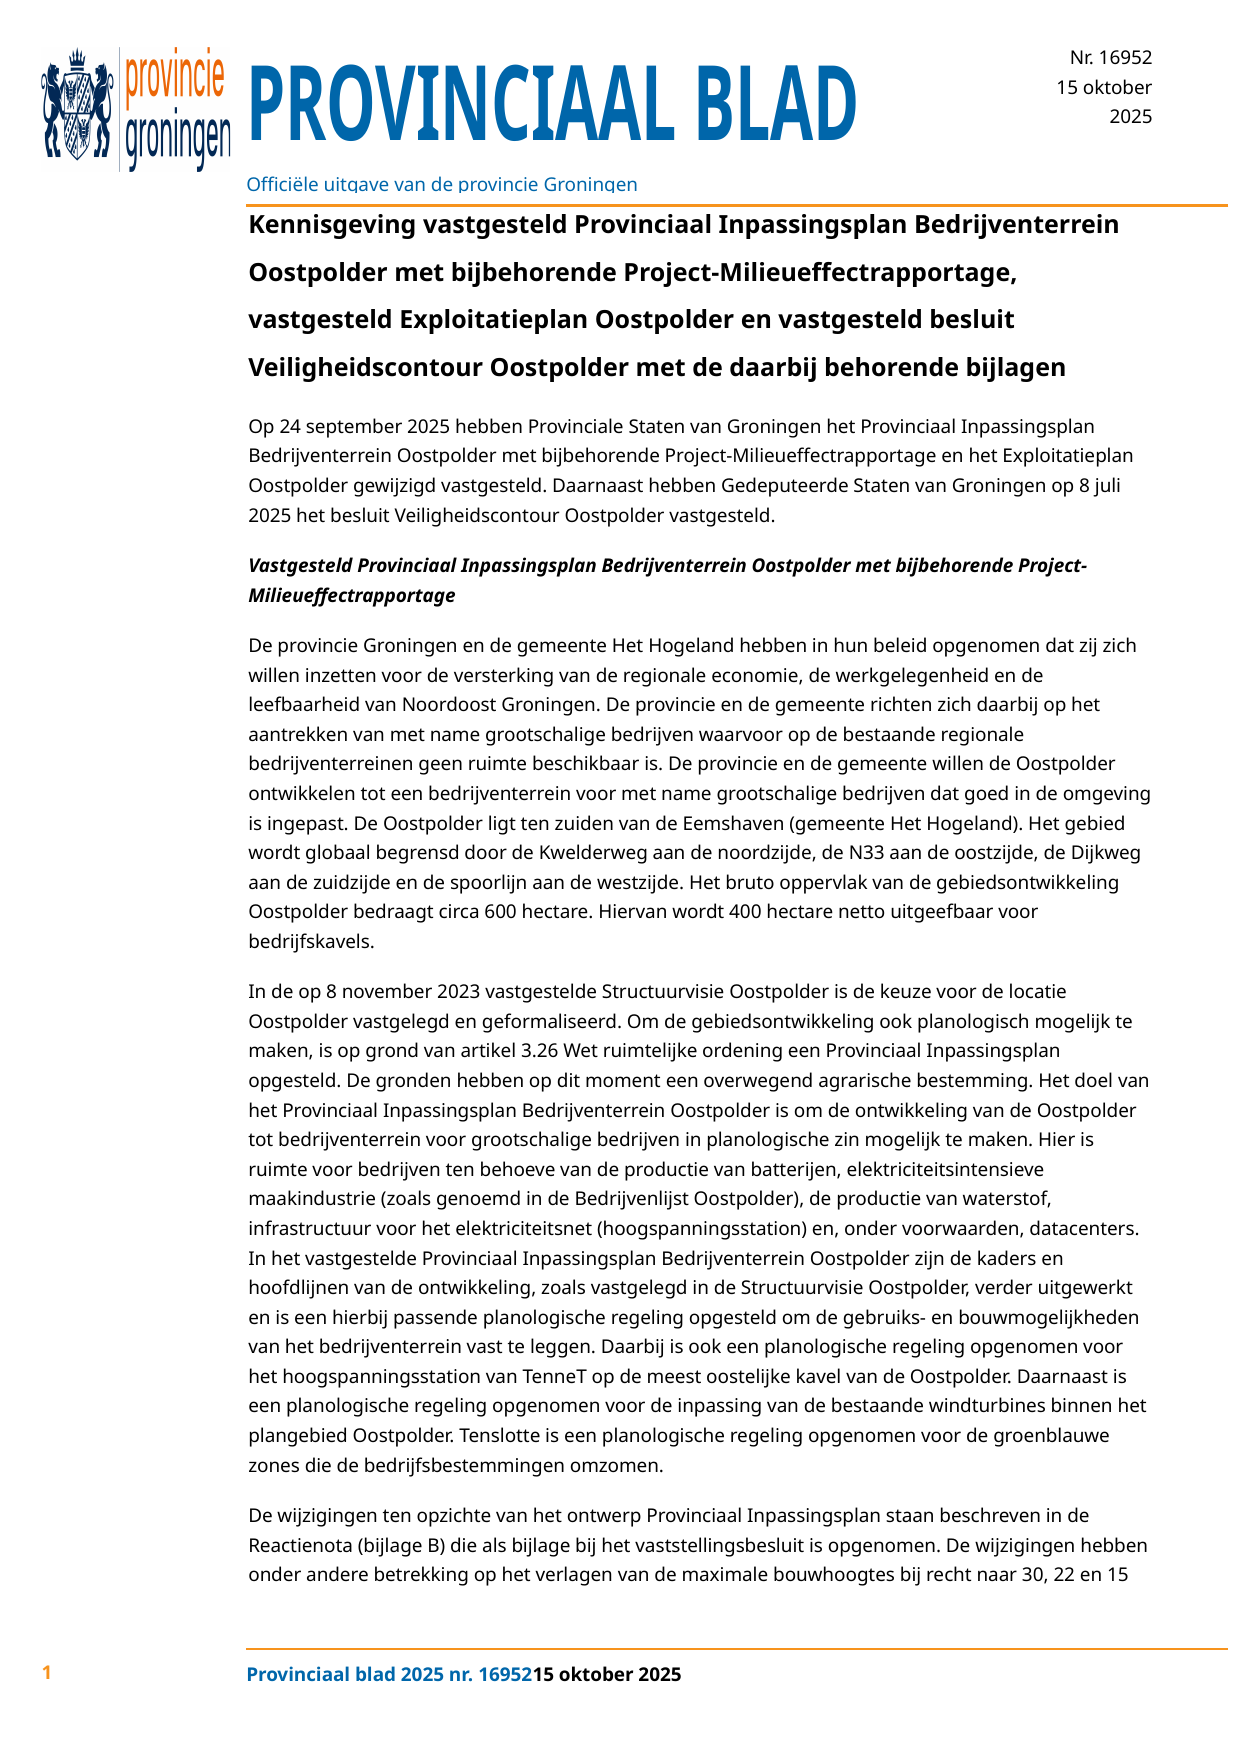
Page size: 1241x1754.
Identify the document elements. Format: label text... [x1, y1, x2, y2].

picture [41, 47, 231, 172]
text Op 24 september 2025 hebben Provinciale Staten van Groningen het Provinciaal Inpassingsplan Bedrijventerrein Oostpolder met bijbehorende Project-Milieueffectrapportage en het Exploitatieplan Oostpolder gewijzigd vastgesteld. Daarnaast hebben Gedeputeerde Staten van Groningen op 8 juli 2025 het besluit Veiligheidscontour Oostpolder vastgesteld. [248, 413, 1152, 528]
text Vastgesteld Provinciaal Inpassingsplan Bedrijventerrein Oostpolder met bijbehorende Project-Milieueffectrapportage [248, 552, 1152, 608]
text Kennisgeving vastgesteld Provinciaal Inpassingsplan Bedrijventerrein Oostpolder met bijbehorende Project-Milieueffectrapportage, vastgesteld Exploitatieplan Oostpolder en vastgesteld besluit Veiligheidscontour Oostpolder met de daarbij behorende bijlagen [248, 207, 1152, 384]
text De wijzigingen ten opzichte van het ontwerp Provinciaal Inpassingsplan staan beschreven in de Reactienota (bijlage B) die als bijlage bij het vaststellingsbesluit is opgenomen. De wijzigingen hebben onder andere betrekking op het verlagen van de maximale bouwhoogtes bij recht naar 30, 22 en 15 [248, 1502, 1152, 1587]
text In de op 8 november 2023 vastgestelde Structuurvisie Oostpolder is de keuze voor de locatie Oostpolder vastgelegd en geformaliseerd. Om de gebiedsontwikkeling ook planologisch mogelijk te maken, is op grond van artikel 3.26 Wet ruimtelijke ordening een Provinciaal Inpassingsplan opgesteld. De gronden hebben op dit moment een overwegend agrarische bestemming. Het doel van het Provinciaal Inpassingsplan Bedrijventerrein Oostpolder is om de ontwikkeling van de Oostpolder tot bedrijventerrein voor grootschalige bedrijven in planologische zin mogelijk te maken. Hier is ruimte voor bedrijven ten behoeve van de productie van batterijen, elektriciteitsintensieve maakindustrie (zoals genoemd in de Bedrijvenlijst Oostpolder), de productie van waterstof, infrastructuur voor het elektriciteitsnet (hoogspanningsstation) en, onder voorwaarden, datacenters. In het vastgestelde Provinciaal Inpassingsplan Bedrijventerrein Oostpolder zijn de kaders en hoofdlijnen van de ontwikkeling, zoals vastgelegd in de Structuurvisie Oostpolder, verder uitgewerkt en is een hierbij passende planologische regeling opgesteld om de gebruiks- en bouwmogelijkheden van het bedrijventerrein vast te leggen. Daarbij is ook een planologische regeling opgenomen voor het hoogspanningsstation van TenneT op de meest oostelijke kavel van de Oostpolder. Daarnaast is een planologische regeling opgenomen voor de inpassing van de bestaande windturbines binnen het plangebied Oostpolder. Tenslotte is een planologische regeling opgenomen voor de groenblauwe zones die de bedrijfsbestemmingen omzomen. [248, 978, 1152, 1478]
text De provincie Groningen en de gemeente Het Hogeland hebben in hun beleid opgenomen dat zij zich willen inzetten voor de versterking van de regionale economie, de werkgelegenheid en de leefbaarheid van Noordoost Groningen. De provincie en de gemeente richten zich daarbij op het aantrekken van met name grootschalige bedrijven waarvoor op de bestaande regionale bedrijventerreinen geen ruimte beschikbaar is. De provincie en de gemeente willen de Oostpolder ontwikkelen tot een bedrijventerrein voor met name grootschalige bedrijven dat goed in de omgeving is ingepast. De Oostpolder ligt ten zuiden van de Eemshaven (gemeente Het Hogeland). Het gebied wordt globaal begrensd door de Kwelderweg aan de noordzijde, de N33 aan de oostzijde, de Dijkweg aan de zuidzijde en de spoorlijn aan de westzijde. Het bruto oppervlak van de gebiedsontwikkeling Oostpolder bedraagt circa 600 hectare. Hiervan wordt 400 hectare netto uitgeefbaar voor bedrijfskavels. [248, 632, 1152, 954]
